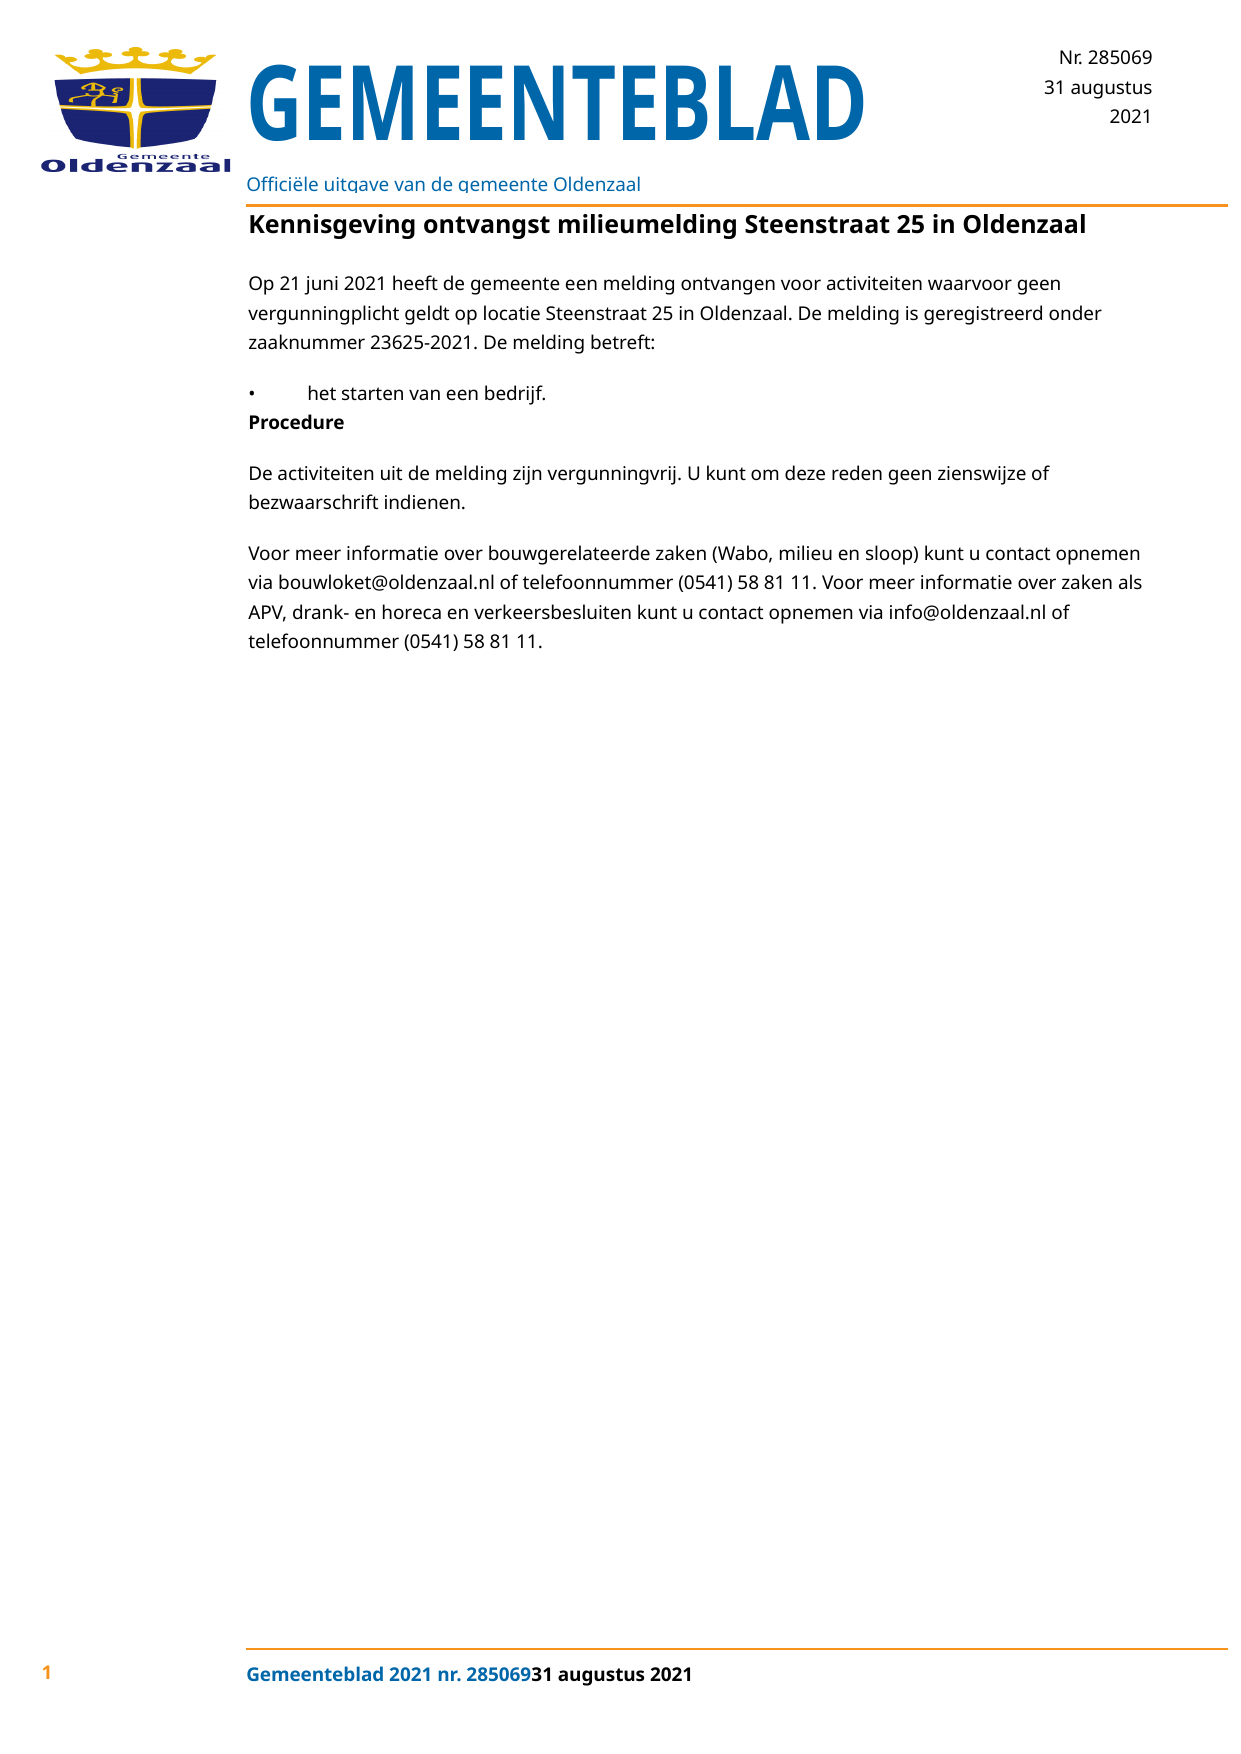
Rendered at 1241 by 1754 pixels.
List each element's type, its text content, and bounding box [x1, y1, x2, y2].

text De activiteiten uit de melding zijn vergunningvrij. U kunt om deze reden geen zienswijze of bezwaarschrift indienen. [248, 460, 1152, 515]
text Kennisgeving ontvangst milieumelding Steenstraat 25 in Oldenzaal [248, 207, 1152, 241]
picture [41, 47, 231, 172]
text Op 21 juni 2021 heeft de gemeente een melding ontvangen voor activiteiten waarvoor geen vergunningplicht geldt op locatie Steenstraat 25 in Oldenzaal. De melding is geregistreerd onder zaaknummer 23625-2021. De melding betreft: [248, 270, 1152, 355]
text Procedure [248, 409, 1152, 435]
list het starten van een bedrijf. [248, 380, 1152, 406]
text Voor meer informatie over bouwgerelateerde zaken (Wabo, milieu en sloop) kunt u contact opnemen via bouwloket@oldenzaal.nl of telefoonnummer (0541) 58 81 11. Voor meer informatie over zaken als APV, drank- en horeca en verkeersbesluiten kunt u contact opnemen via info@oldenzaal.nl of telefoonnummer (0541) 58 81 11. [248, 540, 1152, 654]
